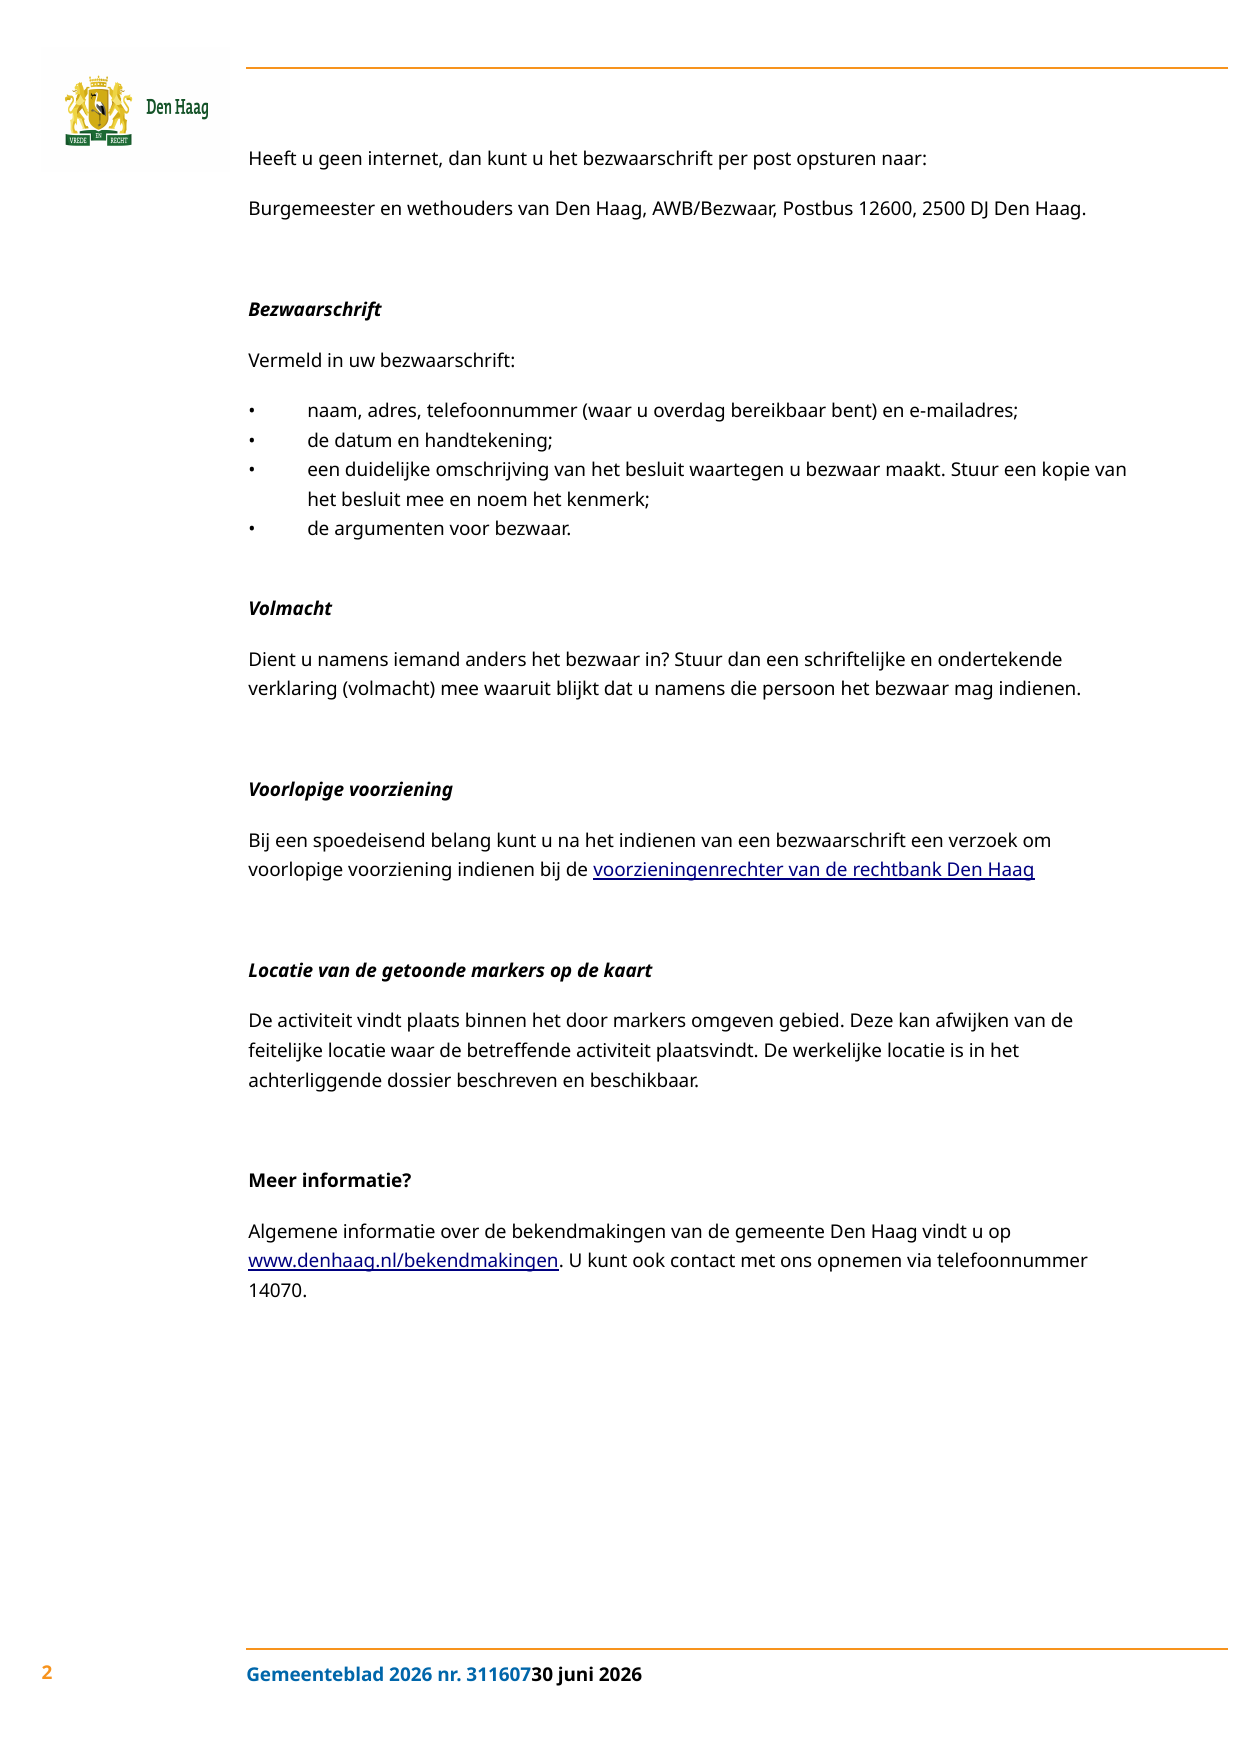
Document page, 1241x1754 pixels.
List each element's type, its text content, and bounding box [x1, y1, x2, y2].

text Burgemeester en wethouders van Den Haag, AWB/Bezwaar, Postbus 12600, 2500 DJ Den Haag. [248, 196, 1152, 221]
text Bij een spoedeisend belang kunt u na het indienen van een bezwaarschrift een verzoek om voorlopige voorziening indienen bij de voorzieningenrechter van de rechtbank Den Haag [248, 827, 1152, 882]
text Locatie van de getoonde markers op de kaart [248, 957, 1152, 983]
text Bezwaarschrift [248, 296, 1152, 322]
text Dient u namens iemand anders het bezwaar in? Stuur dan een schriftelijke en ondertekende verklaring (volmacht) mee waaruit blijkt dat u namens die persoon het bezwaar mag indienen. [248, 646, 1152, 701]
list de datum en handtekening; [248, 427, 1152, 453]
list een duidelijke omschrijving van het besluit waartegen u bezwaar maakt. Stuur een kopie van het besluit mee en noem het kenmerk; [248, 456, 1152, 512]
list naam, adres, telefoonnummer (waar u overdag bereikbaar bent) en e-mailadres; [248, 397, 1152, 423]
text Voorlopige voorziening [248, 776, 1152, 802]
text Vermeld in uw bezwaarschrift: [248, 347, 1152, 373]
picture [41, 47, 231, 172]
text Volmacht [248, 596, 1152, 621]
text Heeft u geen internet, dan kunt u het bezwaarschrift per post opsturen naar: [248, 145, 1152, 171]
text De activiteit vindt plaats binnen het door markers omgeven gebied. Deze kan afwijken van de feitelijke locatie waar de betreffende activiteit plaatsvindt. De werkelijke locatie is in het achterliggende dossier beschreven en beschikbaar. [248, 1008, 1152, 1093]
text Meer informatie? [248, 1168, 1152, 1193]
text Algemene informatie over de bekendmakingen van de gemeente Den Haag vindt u op www.denhaag.nl/bekendmakingen. U kunt ook contact met ons opnemen via telefoonnummer 14070. [248, 1218, 1152, 1303]
list de argumenten voor bezwaar. [248, 516, 1152, 541]
